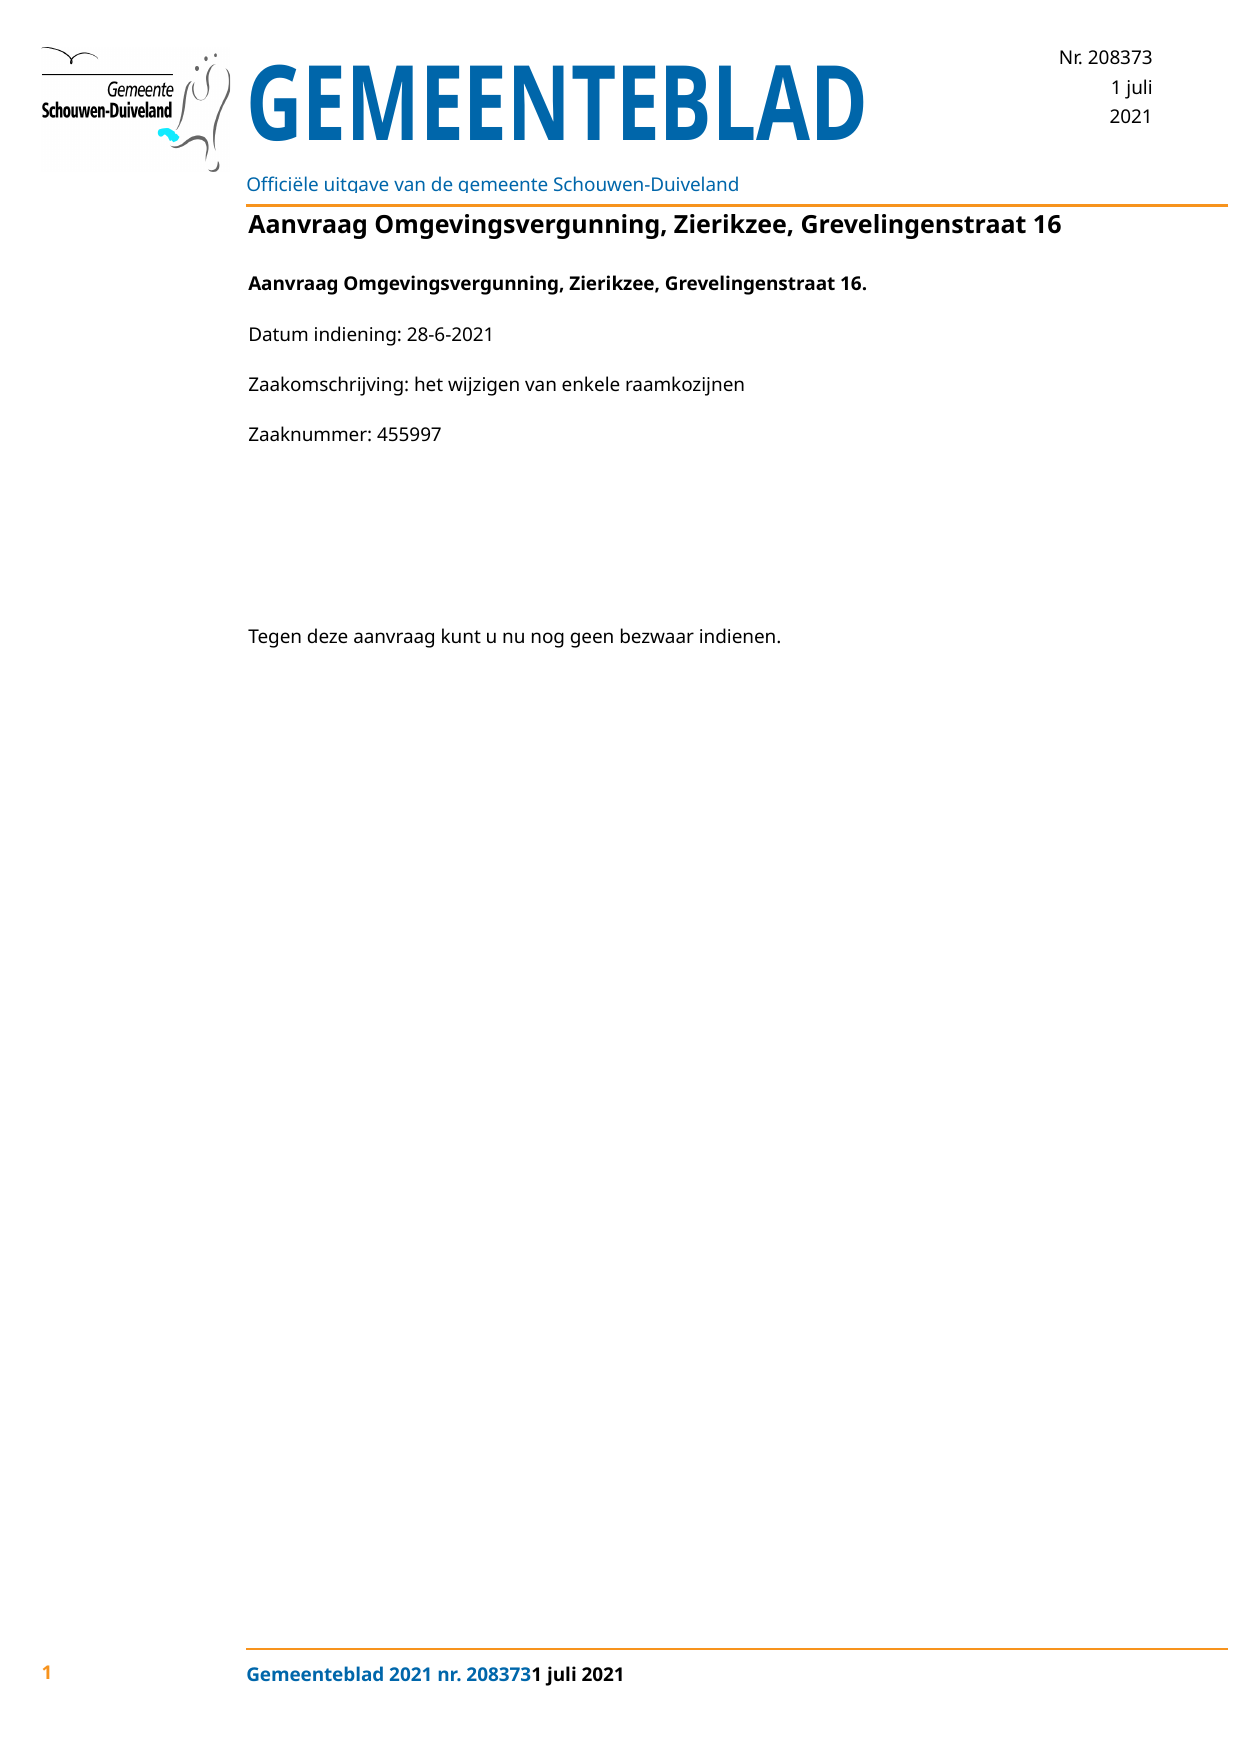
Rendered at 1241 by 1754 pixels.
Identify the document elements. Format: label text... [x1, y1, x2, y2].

text Aanvraag Omgevingsvergunning, Zierikzee, Grevelingenstraat 16. [248, 270, 1152, 296]
text Zaakomschrijving: het wijzigen van enkele raamkozijnen [248, 371, 1152, 397]
text Aanvraag Omgevingsvergunning, Zierikzee, Grevelingenstraat 16 [248, 207, 1152, 241]
picture [41, 47, 231, 172]
text Zaaknummer: 455997 [248, 422, 1152, 447]
text Tegen deze aanvraag kunt u nu nog geen bezwaar indienen. [248, 623, 1152, 649]
text Datum indiening: 28-6-2021 [248, 321, 1152, 346]
